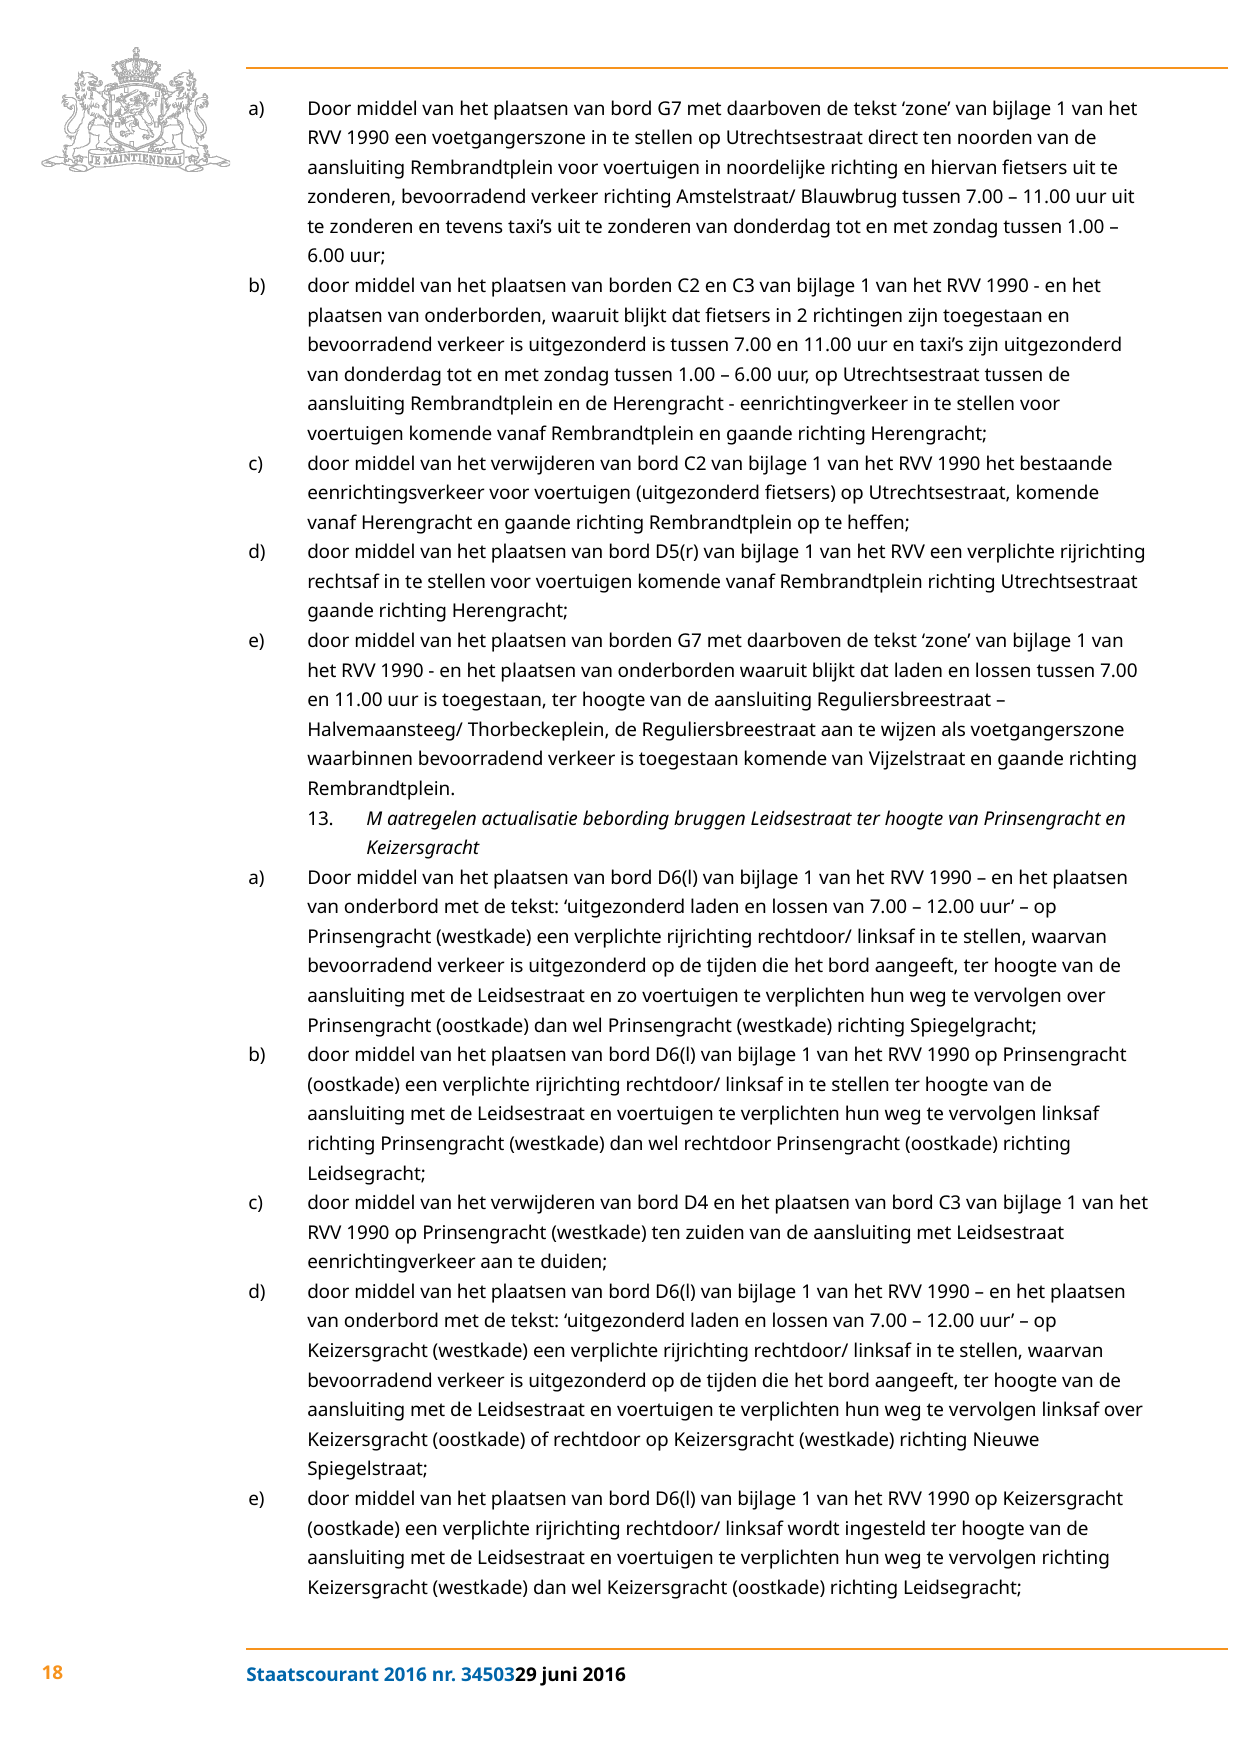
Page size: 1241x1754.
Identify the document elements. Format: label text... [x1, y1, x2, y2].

list door middel van het plaatsen van bord D6(l) van bijlage 1 van het RVV 1990 – en het plaatsen van onderbord met de tekst: ‘uitgezonderd laden en lossen van 7.00 – 12.00 uur’ – op Keizersgracht (westkade) een verplichte rijrichting rechtdoor/ linksaf in te stellen, waarvan bevoorradend verkeer is uitgezonderd op de tijden die het bord aangeeft, ter hoogte van de aansluiting met de Leidsestraat en voertuigen te verplichten hun weg te vervolgen linksaf over Keizersgracht (oostkade) of rechtdoor op Keizersgracht (westkade) richting Nieuwe Spiegelstraat; [248, 1278, 1152, 1481]
list M aatregelen actualisatie bebording bruggen Leidsestraat ter hoogte van Prinsengracht en Keizersgracht [307, 805, 1152, 860]
list door middel van het plaatsen van borden C2 en C3 van bijlage 1 van het RVV 1990 - en het plaatsen van onderborden, waaruit blijkt dat fietsers in 2 richtingen zijn toegestaan en bevoorradend verkeer is uitgezonderd is tussen 7.00 en 11.00 uur en taxi’s zijn uitgezonderd van donderdag tot en met zondag tussen 1.00 – 6.00 uur, op Utrechtsestraat tussen de aansluiting Rembrandtplein en de Herengracht - eenrichtingverkeer in te stellen voor voertuigen komende vanaf Rembrandtplein en gaande richting Herengracht; [248, 272, 1152, 446]
list Door middel van het plaatsen van bord D6(l) van bijlage 1 van het RVV 1990 – en het plaatsen van onderbord met de tekst: ‘uitgezonderd laden en lossen van 7.00 – 12.00 uur’ – op Prinsengracht (westkade) een verplichte rijrichting rechtdoor/ linksaf in te stellen, waarvan bevoorradend verkeer is uitgezonderd op de tijden die het bord aangeeft, ter hoogte van de aansluiting met de Leidsestraat en zo voertuigen te verplichten hun weg te vervolgen over Prinsengracht (oostkade) dan wel Prinsengracht (westkade) richting Spiegelgracht; [248, 864, 1152, 1038]
list door middel van het plaatsen van bord D6(l) van bijlage 1 van het RVV 1990 op Prinsengracht (oostkade) een verplichte rijrichting rechtdoor/ linksaf in te stellen ter hoogte van de aansluiting met de Leidsestraat en voertuigen te verplichten hun weg te vervolgen linksaf richting Prinsengracht (westkade) dan wel rechtdoor Prinsengracht (oostkade) richting Leidsegracht; [248, 1041, 1152, 1186]
list door middel van het verwijderen van bord D4 en het plaatsen van bord C3 van bijlage 1 van het RVV 1990 op Prinsengracht (westkade) ten zuiden van de aansluiting met Leidsestraat eenrichtingverkeer aan te duiden; [248, 1189, 1152, 1274]
list door middel van het plaatsen van bord D6(l) van bijlage 1 van het RVV 1990 op Keizersgracht (oostkade) een verplichte rijrichting rechtdoor/ linksaf wordt ingesteld ter hoogte van de aansluiting met de Leidsestraat en voertuigen te verplichten hun weg te vervolgen richting Keizersgracht (westkade) dan wel Keizersgracht (oostkade) richting Leidsegracht; [248, 1485, 1152, 1600]
picture [41, 47, 231, 172]
list door middel van het verwijderen van bord C2 van bijlage 1 van het RVV 1990 het bestaande eenrichtingsverkeer voor voertuigen (uitgezonderd fietsers) op Utrechtsestraat, komende vanaf Herengracht en gaande richting Rembrandtplein op te heffen; [248, 450, 1152, 535]
list door middel van het plaatsen van bord D5(r) van bijlage 1 van het RVV een verplichte rijrichting rechtsaf in te stellen voor voertuigen komende vanaf Rembrandtplein richting Utrechtsestraat gaande richting Herengracht; [248, 538, 1152, 623]
list Door middel van het plaatsen van bord G7 met daarboven de tekst ‘zone’ van bijlage 1 van het RVV 1990 een voetgangerszone in te stellen op Utrechtsestraat direct ten noorden van de aansluiting Rembrandtplein voor voertuigen in noordelijke richting en hiervan fietsers uit te zonderen, bevoorradend verkeer richting Amstelstraat/ Blauwbrug tussen 7.00 – 11.00 uur uit te zonderen en tevens taxi’s uit te zonderen van donderdag tot en met zondag tussen 1.00 – 6.00 uur; [248, 95, 1152, 268]
list door middel van het plaatsen van borden G7 met daarboven de tekst ‘zone’ van bijlage 1 van het RVV 1990 - en het plaatsen van onderborden waaruit blijkt dat laden en lossen tussen 7.00 en 11.00 uur is toegestaan, ter hoogte van de aansluiting Reguliersbreestraat – Halvemaansteeg/ Thorbeckeplein, de Reguliersbreestraat aan te wijzen als voetgangerszone waarbinnen bevoorradend verkeer is toegestaan komende van Vijzelstraat en gaande richting Rembrandtplein. [248, 627, 1152, 801]
